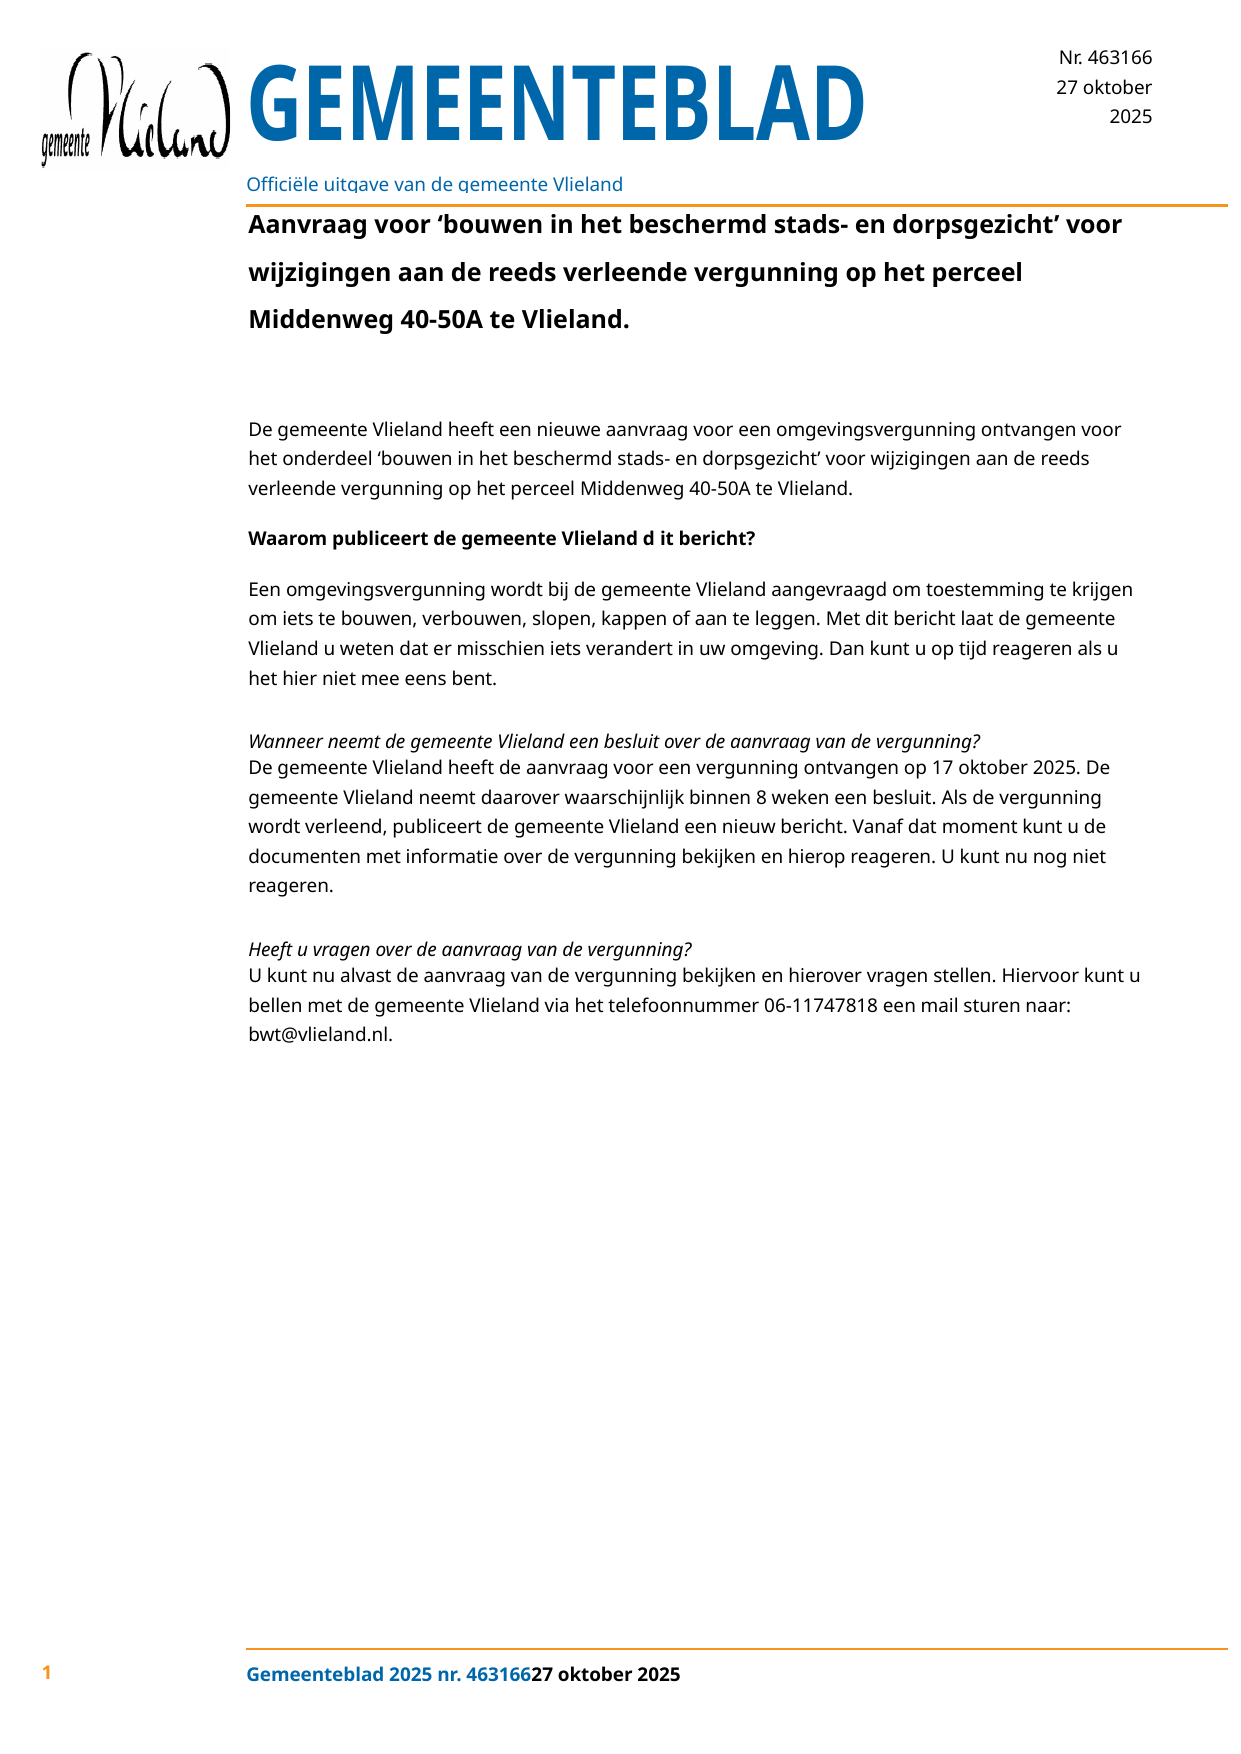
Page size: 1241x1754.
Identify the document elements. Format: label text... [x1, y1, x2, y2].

text Waarom publiceert de gemeente Vlieland d it bericht? [248, 526, 1152, 551]
text Een omgevingsvergunning wordt bij de gemeente Vlieland aangevraagd om toestemming te krijgen om iets te bouwen, verbouwen, slopen, kappen of aan te leggen. Met dit bericht laat de gemeente Vlieland u weten dat er misschien iets verandert in uw omgeving. Dan kunt u op tijd reageren als u het hier niet mee eens bent. [248, 576, 1152, 690]
text Wanneer neemt de gemeente Vlieland een besluit over de aanvraag van de vergunning? [248, 729, 1152, 754]
text U kunt nu alvast de aanvraag van de vergunning bekijken en hierover vragen stellen. Hiervoor kunt u bellen met de gemeente Vlieland via het telefoonnummer 06-11747818 een mail sturen naar: bwt@vlieland.nl. [248, 962, 1152, 1047]
picture [41, 47, 231, 172]
text De gemeente Vlieland heeft een nieuwe aanvraag voor een omgevingsvergunning ontvangen voor het onderdeel ‘bouwen in het beschermd stads- en dorpsgezicht’ voor wijzigingen aan de reeds verleende vergunning op het perceel Middenweg 40-50A te Vlieland. [248, 416, 1152, 501]
text Aanvraag voor ‘bouwen in het beschermd stads- en dorpsgezicht’ voor wijzigingen aan de reeds verleende vergunning op het perceel Middenweg 40-50A te Vlieland. [248, 207, 1152, 336]
text De gemeente Vlieland heeft de aanvraag voor een vergunning ontvangen op 17 oktober 2025. De gemeente Vlieland neemt daarover waarschijnlijk binnen 8 weken een besluit. Als de vergunning wordt verleend, publiceert de gemeente Vlieland een nieuw bericht. Vanaf dat moment kunt u de documenten met informatie over de vergunning bekijken en hierop reageren. U kunt nu nog niet reageren. [248, 754, 1152, 898]
text Heeft u vragen over de aanvraag van de vergunning? [248, 937, 1152, 962]
